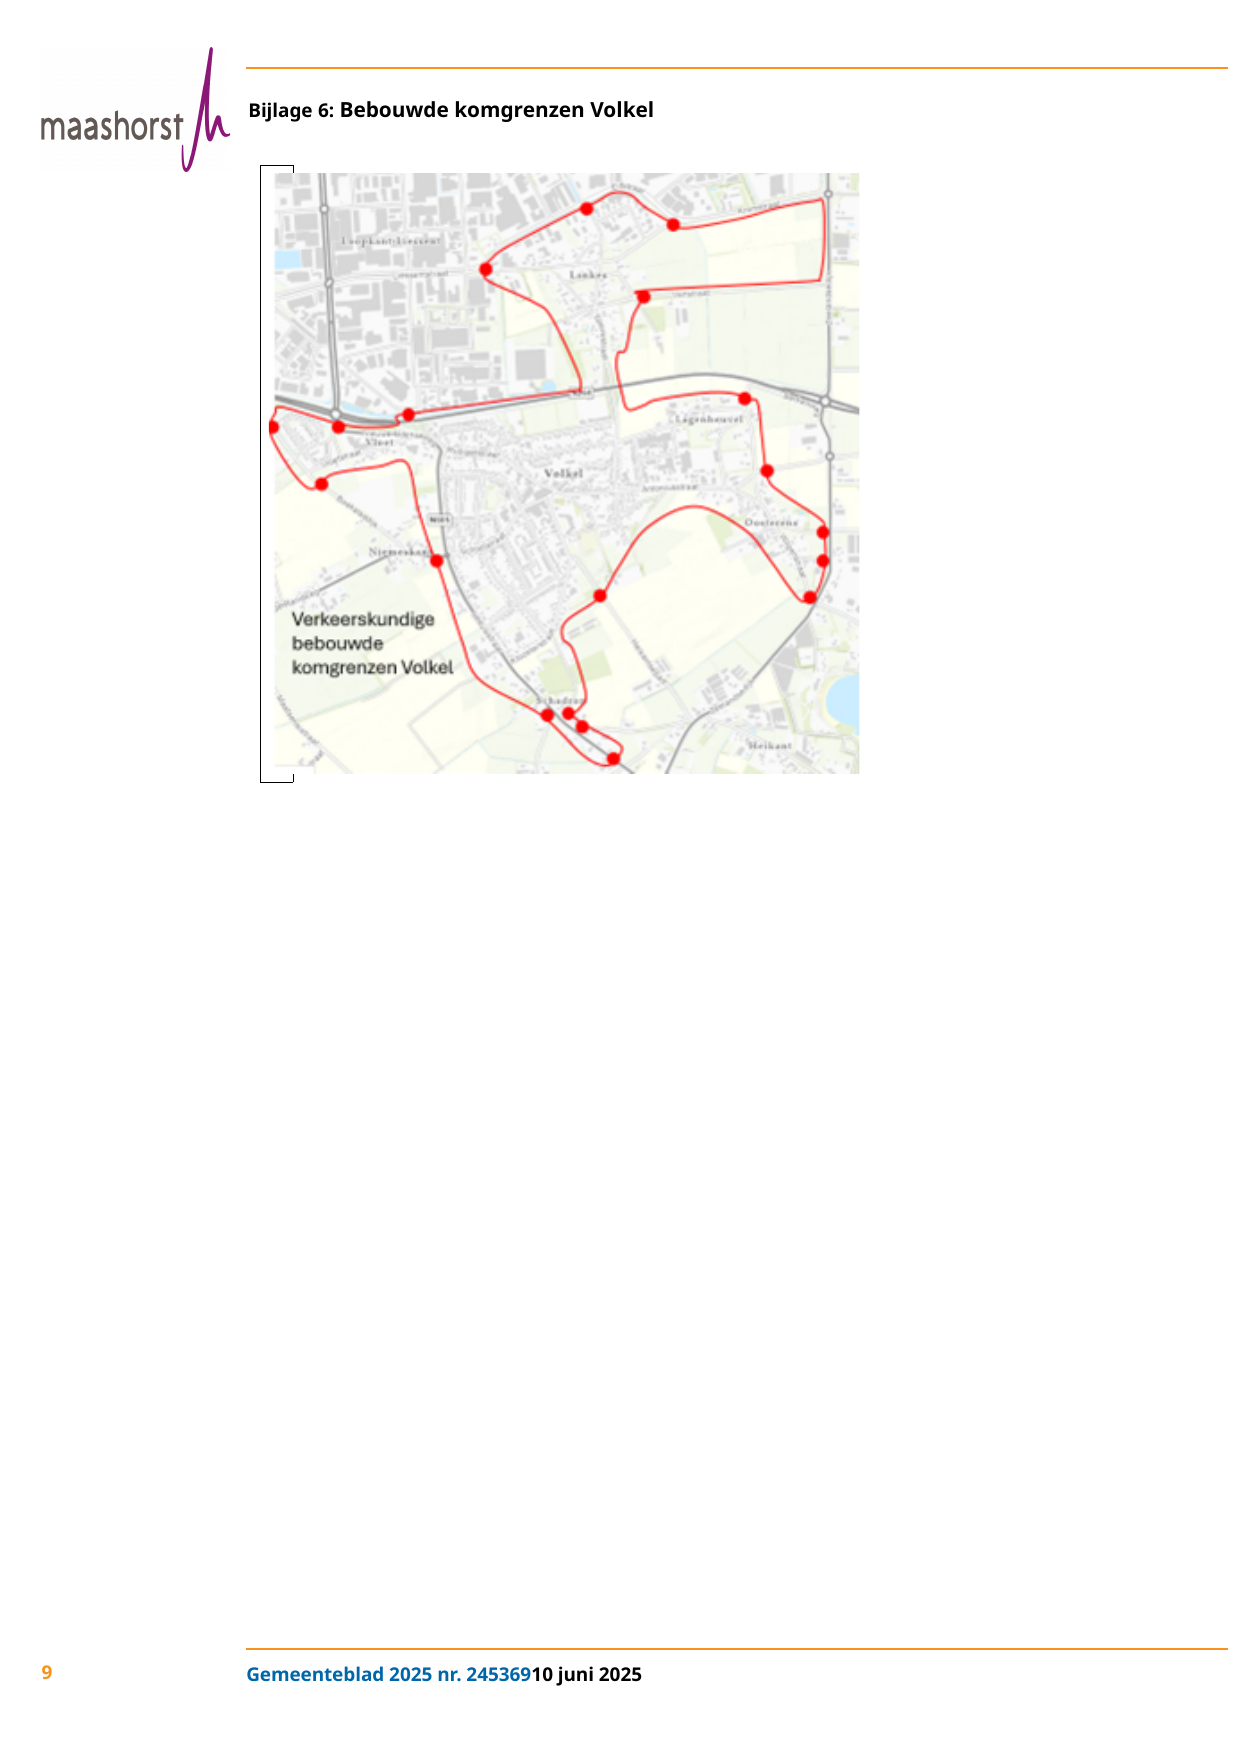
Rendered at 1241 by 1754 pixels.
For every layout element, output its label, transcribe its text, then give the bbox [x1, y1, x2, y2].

text Bijlage 6: Bebouwde komgrenzen Volkel [248, 95, 1152, 123]
picture [41, 47, 231, 172]
picture [268, 173, 860, 774]
